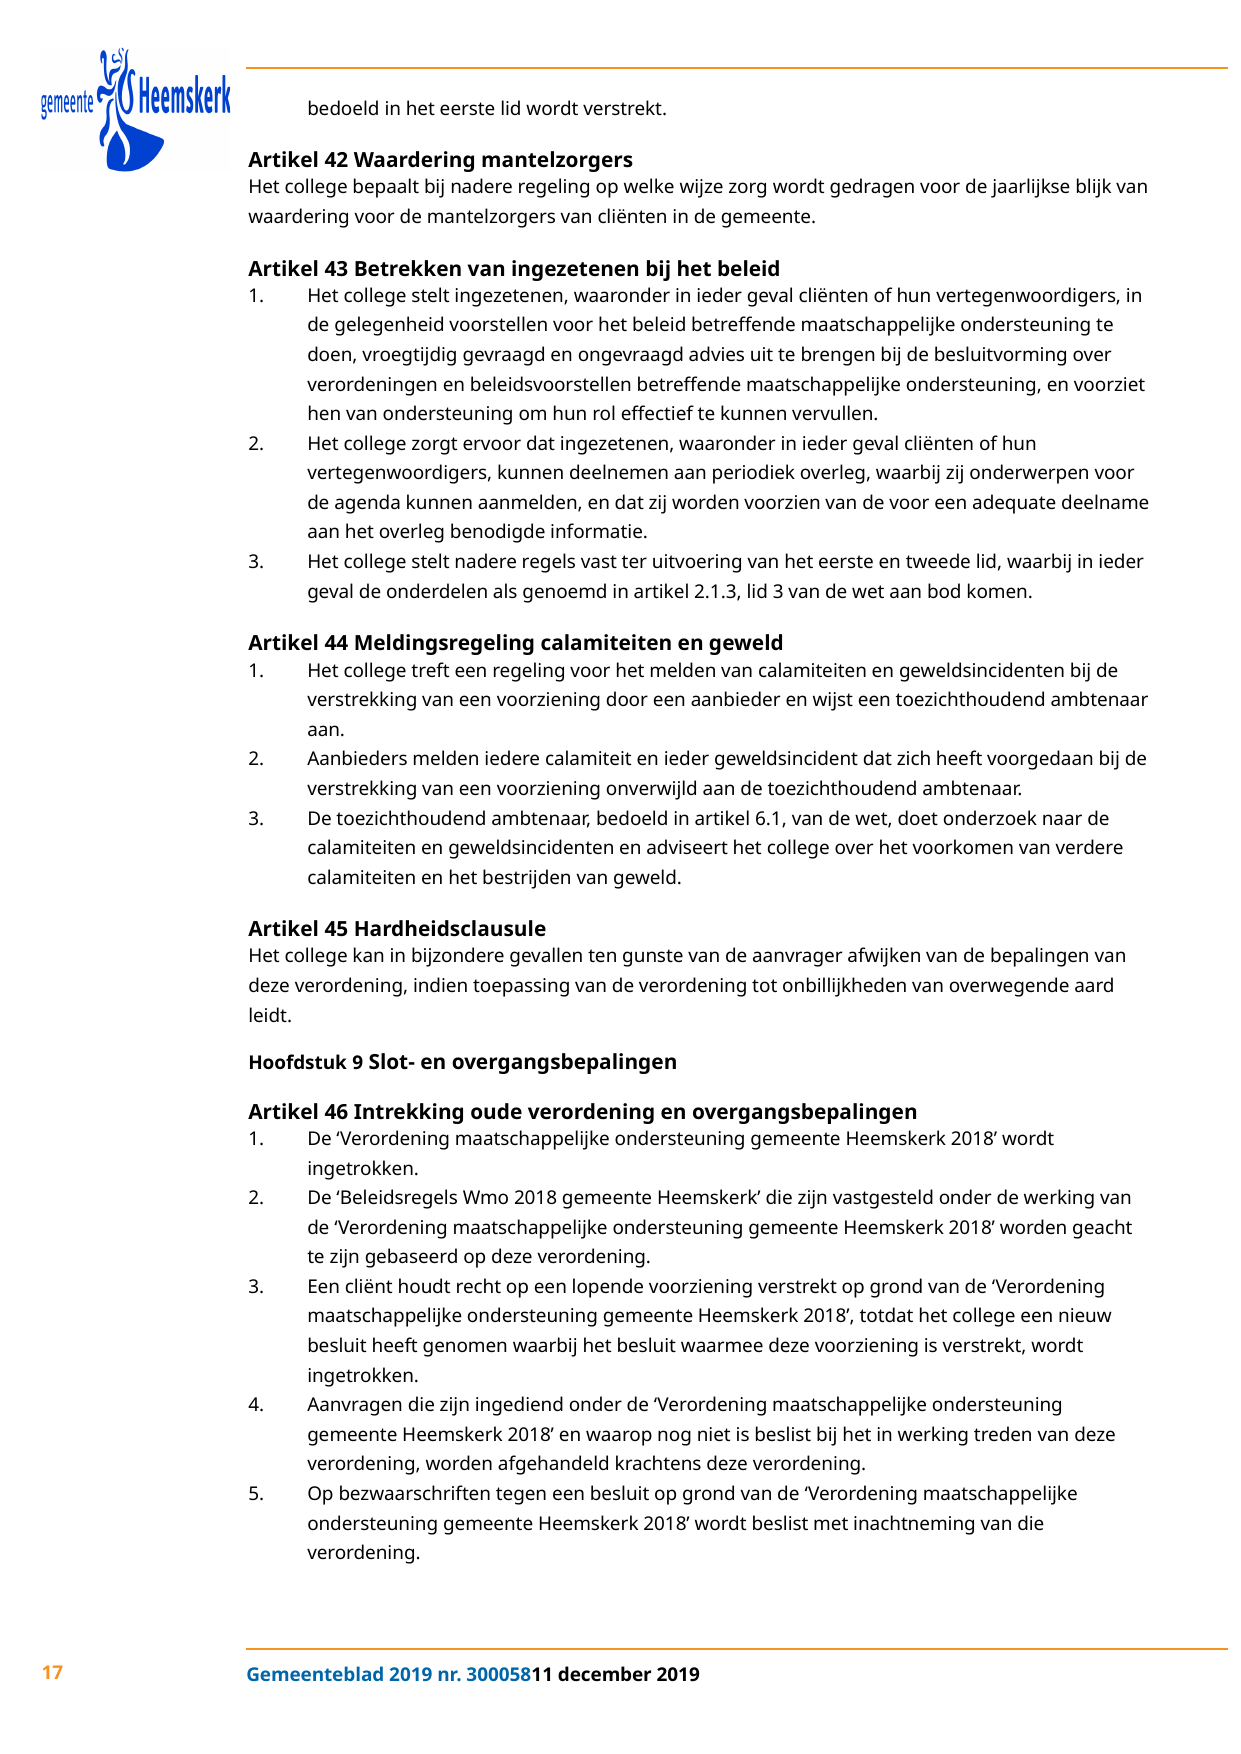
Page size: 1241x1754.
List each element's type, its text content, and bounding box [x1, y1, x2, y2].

list De ‘Beleidsregels Wmo 2018 gemeente Heemskerk’ die zijn vastgesteld onder de werking van de ‘Verordening maatschappelijke ondersteuning gemeente Heemskerk 2018’ worden geacht te zijn gebaseerd op deze verordening. [248, 1184, 1152, 1269]
list Het college stelt ingezetenen, waaronder in ieder geval cliënten of hun vertegenwoordigers, in de gelegenheid voorstellen voor het beleid betreffende maatschappelijke ondersteuning te doen, vroegtijdig gevraagd en ongevraagd advies uit te brengen bij de besluitvorming over verordeningen en beleidsvoorstellen betreffende maatschappelijke ondersteuning, en voorziet hen van ondersteuning om hun rol effectief te kunnen vervullen. [248, 282, 1152, 426]
text Artikel 45 Hardheidsclausule [248, 914, 1152, 943]
text Het college kan in bijzondere gevallen ten gunste van de aanvrager afwijken van de bepalingen van deze verordening, indien toepassing van de verordening tot onbillijkheden van overwegende aard leidt. [248, 943, 1152, 1028]
text Hoofdstuk 9 Slot- en overgangsbepalingen [248, 1047, 1152, 1076]
text Artikel 42 Waardering mantelzorgers [248, 145, 1152, 174]
list Aanbieders melden iedere calamiteit en ieder geweldsincident dat zich heeft voorgedaan bij de verstrekking van een voorziening onverwijld aan de toezichthoudend ambtenaar. [248, 746, 1152, 801]
list De toezichthoudend ambtenaar, bedoeld in artikel 6.1, van de wet, doet onderzoek naar de calamiteiten en geweldsincidenten en adviseert het college over het voorkomen van verdere calamiteiten en het bestrijden van geweld. [248, 805, 1152, 889]
list Aanvragen die zijn ingediend onder de ‘Verordening maatschappelijke ondersteuning gemeente Heemskerk 2018’ en waarop nog niet is beslist bij het in werking treden van deze verordening, worden afgehandeld krachtens deze verordening. [248, 1391, 1152, 1476]
list Een cliënt houdt recht op een lopende voorziening verstrekt op grond van de ‘Verordening maatschappelijke ondersteuning gemeente Heemskerk 2018’, totdat het college een nieuw besluit heeft genomen waarbij het besluit waarmee deze voorziening is verstrekt, wordt ingetrokken. [248, 1273, 1152, 1388]
list Het college treft een regeling voor het melden van calamiteiten en geweldsincidenten bij de verstrekking van een voorziening door een aanbieder en wijst een toezichthoudend ambtenaar aan. [248, 657, 1152, 742]
text Het college bepaalt bij nadere regeling op welke wijze zorg wordt gedragen voor de jaarlijkse blijk van waardering voor de mantelzorgers van cliënten in de gemeente. [248, 174, 1152, 229]
list Het college stelt nadere regels vast ter uitvoering van het eerste en tweede lid, waarbij in ieder geval de onderdelen als genoemd in artikel 2.1.3, lid 3 van de wet aan bod komen. [248, 548, 1152, 604]
picture [41, 47, 231, 172]
list Op bezwaarschriften tegen een besluit op grond van de ‘Verordening maatschappelijke ondersteuning gemeente Heemskerk 2018’ wordt beslist met inachtneming van die verordening. [248, 1480, 1152, 1565]
text Artikel 43 Betrekken van ingezetenen bij het beleid [248, 254, 1152, 282]
text Artikel 46 Intrekking oude verordening en overgangsbepalingen [248, 1097, 1152, 1125]
list De ‘Verordening maatschappelijke ondersteuning gemeente Heemskerk 2018’ wordt ingetrokken. [248, 1125, 1152, 1181]
text Artikel 44 Meldingsregeling calamiteiten en geweld [248, 628, 1152, 657]
list bedoeld in het eerste lid wordt verstrekt. [248, 95, 1152, 121]
list Het college zorgt ervoor dat ingezetenen, waaronder in ieder geval cliënten of hun vertegenwoordigers, kunnen deelnemen aan periodiek overleg, waarbij zij onderwerpen voor de agenda kunnen aanmelden, en dat zij worden voorzien van de voor een adequate deelname aan het overleg benodigde informatie. [248, 430, 1152, 544]
